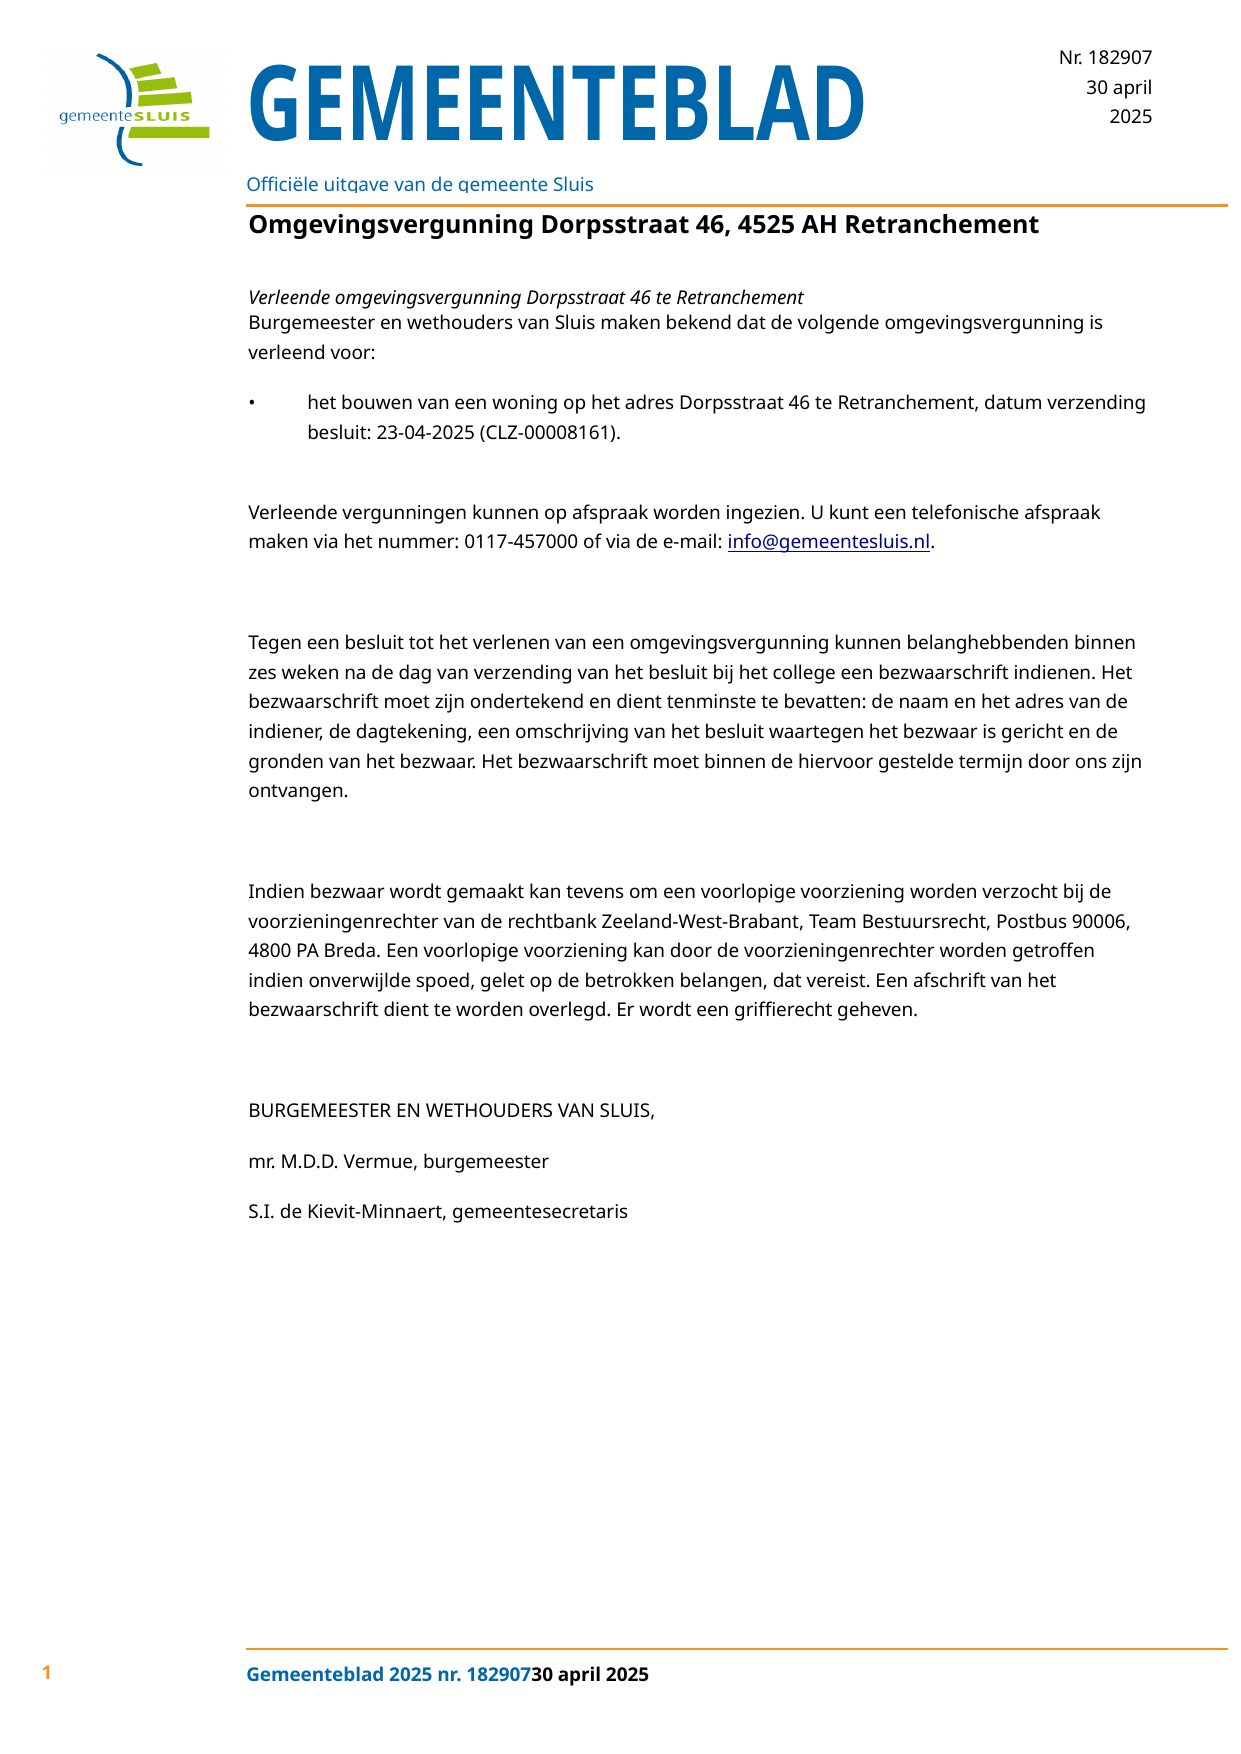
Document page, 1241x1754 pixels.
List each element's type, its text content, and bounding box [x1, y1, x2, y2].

text Verleende omgevingsvergunning Dorpsstraat 46 te Retranchement [248, 284, 1152, 309]
text S.I. de Kievit-Minnaert, gemeentesecretaris [248, 1198, 1152, 1224]
text Verleende vergunningen kunnen op afspraak worden ingezien. U kunt een telefonische afspraak maken via het nummer: 0117-457000 of via de e-mail: info@gemeentesluis.nl. [248, 499, 1152, 554]
text BURGEMEESTER EN WETHOUDERS VAN SLUIS, [248, 1097, 1152, 1123]
picture [41, 47, 231, 172]
text Tegen een besluit tot het verlenen van een omgevingsvergunning kunnen belanghebbenden binnen zes weken na de dag van verzending van het besluit bij het college een bezwaarschrift indienen. Het bezwaarschrift moet zijn ondertekend en dient tenminste te bevatten: de naam en het adres van de indiener, de dagtekening, een omschrijving van het besluit waartegen het bezwaar is gericht en de gronden van het bezwaar. Het bezwaarschrift moet binnen de hiervoor gestelde termijn door ons zijn ontvangen. [248, 629, 1152, 803]
list het bouwen van een woning op het adres Dorpsstraat 46 te Retranchement, datum verzending besluit: 23-04-2025 (CLZ-00008161). [248, 389, 1152, 445]
text Indien bezwaar wordt gemaakt kan tevens om een voorlopige voorziening worden verzocht bij de voorzieningenrechter van de rechtbank Zeeland-West-Brabant, Team Bestuursrecht, Postbus 90006, 4800 PA Breda. Een voorlopige voorziening kan door de voorzieningenrechter worden getroffen indien onverwijlde spoed, gelet op de betrokken belangen, dat vereist. Een afschrift van het bezwaarschrift dient te worden overlegd. Er wordt een griffierecht geheven. [248, 878, 1152, 1022]
text Burgemeester en wethouders van Sluis maken bekend dat de volgende omgevingsvergunning is verleend voor: [248, 309, 1152, 365]
text Omgevingsvergunning Dorpsstraat 46, 4525 AH Retranchement [248, 207, 1152, 241]
text mr. M.D.D. Vermue, burgemeester [248, 1148, 1152, 1174]
